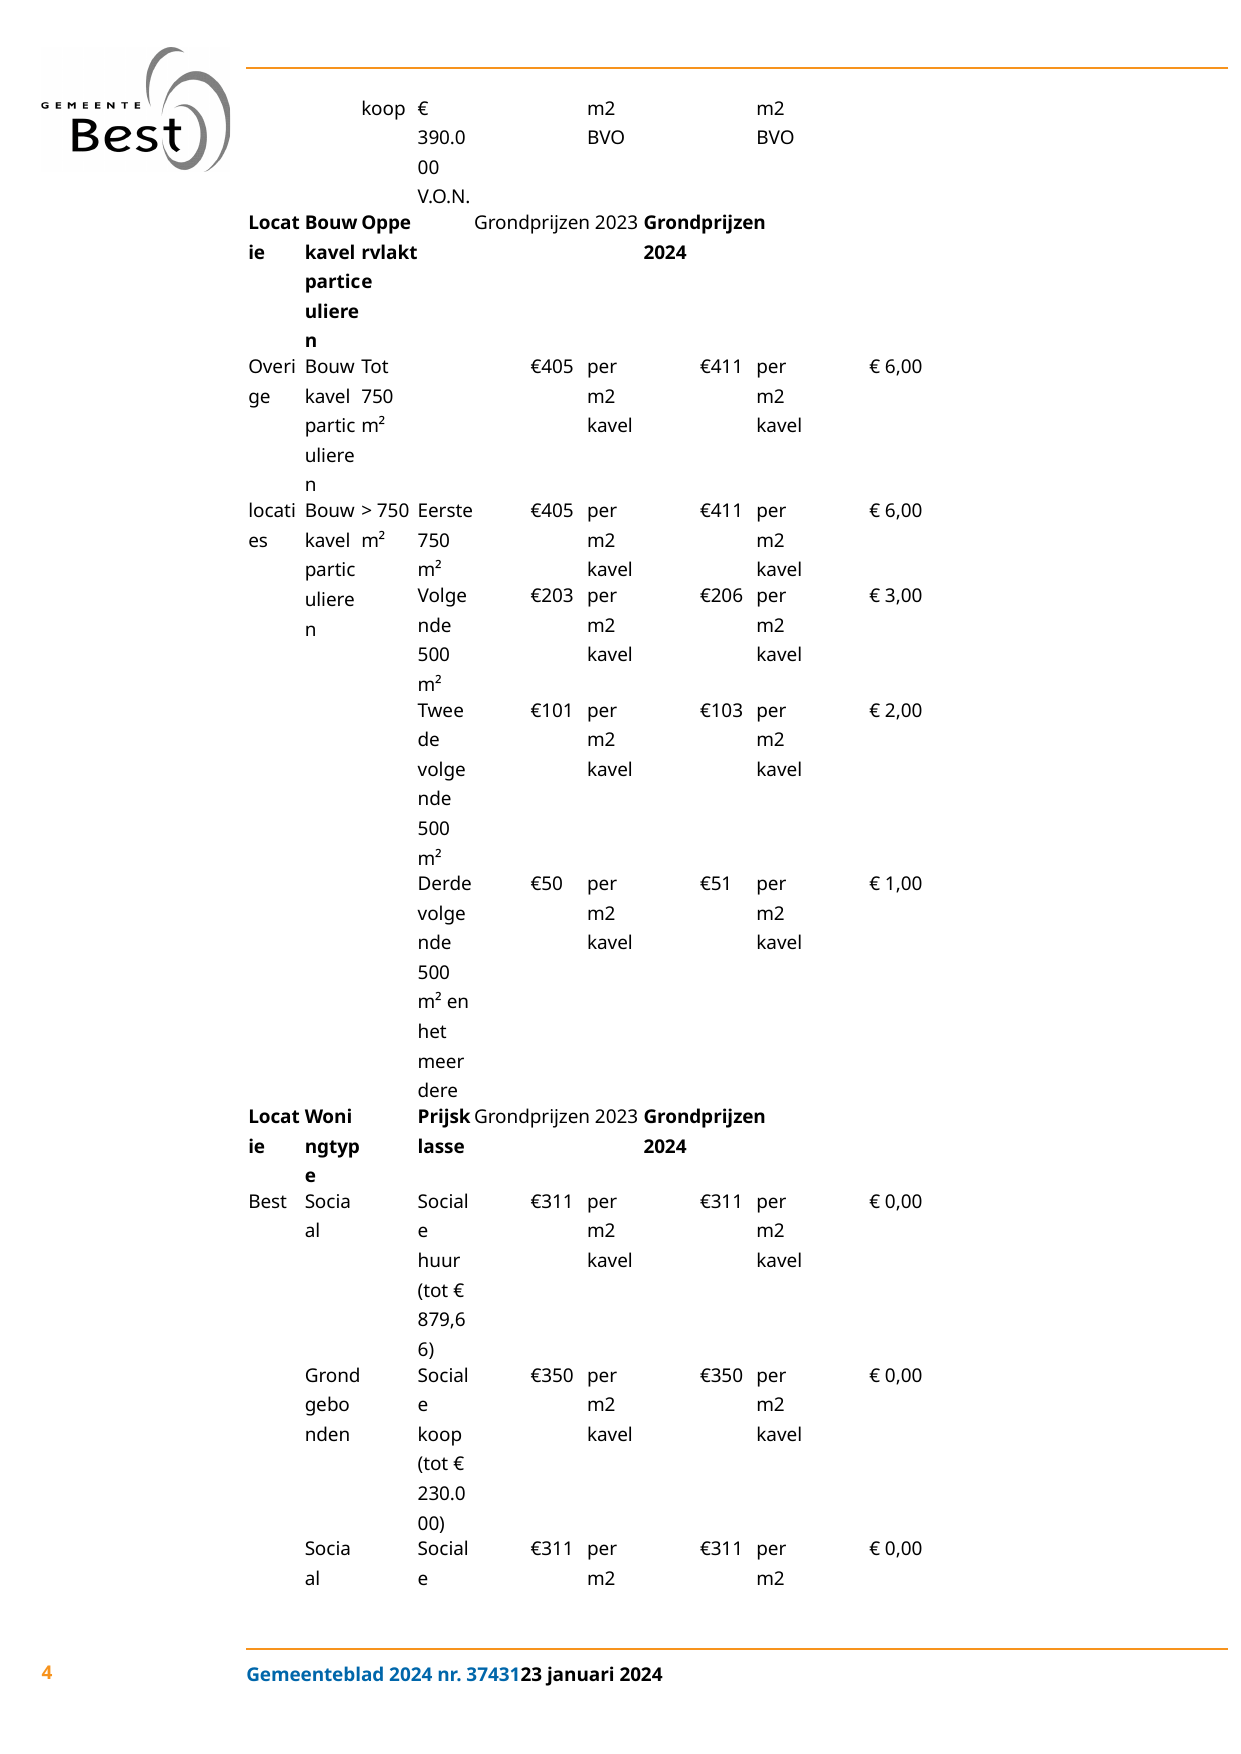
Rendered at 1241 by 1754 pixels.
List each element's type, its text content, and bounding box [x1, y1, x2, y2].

table_cell € 0,00 [869, 1535, 926, 1591]
table_cell [982, 95, 1038, 209]
table_cell [474, 1535, 530, 1591]
table_cell €350 [700, 1362, 756, 1535]
table_cell [926, 697, 982, 870]
table_cell [474, 498, 530, 582]
table_cell [813, 209, 869, 353]
table_cell per m2 kavel [587, 353, 643, 497]
table_cell €103 [700, 697, 756, 870]
table_cell [982, 870, 1038, 1103]
picture [41, 47, 231, 172]
table_cell [926, 498, 982, 582]
table_cell [813, 1103, 869, 1188]
table_cell > 750 m² [361, 498, 417, 1103]
table_cell per m2 kavel [756, 870, 813, 1103]
table_cell € 3,00 [869, 582, 926, 697]
table_cell per m2 kavel [587, 582, 643, 697]
table_cell [1095, 870, 1152, 1103]
table_cell Derde volgende 500 m² en het meerdere [418, 870, 474, 1103]
table_cell per m2 kavel [756, 697, 813, 870]
table_cell [700, 95, 756, 209]
table_cell per m2 kavel [756, 498, 813, 582]
table_cell [926, 95, 982, 209]
table_cell m2 BVO [756, 95, 813, 209]
table_cell Grondprijzen 2023 [474, 1103, 643, 1188]
table_cell [643, 353, 700, 497]
table_cell [982, 498, 1038, 582]
table_cell [1039, 870, 1095, 1103]
table_cell Bouwkavel particulieren [305, 353, 361, 497]
table_cell [813, 498, 869, 582]
table_cell [813, 1362, 869, 1535]
table_cell Locatie [248, 1103, 304, 1188]
table_cell € 2,00 [869, 697, 926, 870]
table_cell [1095, 582, 1152, 697]
table_cell [869, 1103, 926, 1188]
table_cell per m2 kavel [756, 353, 813, 497]
table_cell Best [248, 1188, 304, 1591]
table_cell €101 [530, 697, 587, 870]
table_cell [643, 498, 700, 582]
table_cell [1039, 1535, 1095, 1591]
table_cell Tweede volgende 500 m² [418, 697, 474, 870]
table_cell € 0,00 [869, 1188, 926, 1362]
table_cell Eerste 750 m² [418, 498, 474, 582]
table_cell € 0,00 [869, 1362, 926, 1535]
table_cell [643, 1535, 700, 1591]
table_cell koop [361, 95, 417, 209]
table_cell per m2 [587, 1535, 643, 1591]
table_cell [813, 95, 869, 209]
table_cell [643, 95, 700, 209]
table_cell [474, 870, 530, 1103]
table_cell per m2 kavel [587, 1362, 643, 1535]
table_cell Grondprijzen 2023 [474, 209, 643, 353]
table_cell [926, 1103, 982, 1188]
table_cell [1039, 1188, 1095, 1362]
table_cell [926, 353, 982, 497]
table_cell [643, 697, 700, 870]
table_cell [926, 582, 982, 697]
table_cell [982, 353, 1038, 497]
table_cell Locatie [248, 209, 304, 353]
table_cell [982, 209, 1038, 353]
table_cell [643, 1362, 700, 1535]
table_cell per m2 kavel [756, 1188, 813, 1362]
table_cell Sociale [418, 1535, 474, 1591]
table_cell [982, 1103, 1038, 1188]
table_cell [982, 1535, 1038, 1591]
table_cell [926, 1188, 982, 1362]
table_cell [530, 95, 587, 209]
table_cell per m2 kavel [587, 1188, 643, 1362]
table_cell [813, 353, 869, 497]
table_cell [926, 1362, 982, 1535]
table_cell Bouwkavel particulieren [305, 498, 361, 1103]
table_cell [1039, 582, 1095, 697]
table_cell Sociale koop (tot € 230.000) [418, 1362, 474, 1535]
table_cell [474, 1362, 530, 1535]
table_cell €350 [530, 1362, 587, 1535]
table_cell [643, 582, 700, 697]
table_cell per m2 kavel [756, 582, 813, 697]
table_cell € 390.000 V.O.N. [418, 95, 474, 209]
table_cell [813, 1188, 869, 1362]
table_cell [474, 582, 530, 697]
table_cell [248, 697, 304, 870]
table_cell [1039, 95, 1095, 209]
table_cell [643, 1188, 700, 1362]
table_cell [1039, 353, 1095, 497]
table_cell Volgende 500 m² [418, 582, 474, 697]
table_cell [643, 870, 700, 1103]
table_cell €411 [700, 353, 756, 497]
table_cell [1039, 209, 1095, 353]
table_cell €311 [530, 1535, 587, 1591]
table_cell [926, 209, 982, 353]
table_cell [474, 1188, 530, 1362]
table_cell [1039, 697, 1095, 870]
table_cell [1095, 1103, 1152, 1188]
table_cell [1095, 209, 1152, 353]
table_cell [982, 1188, 1038, 1362]
table_cell [869, 209, 926, 353]
table_cell [813, 870, 869, 1103]
table_cell [813, 1535, 869, 1591]
table_cell Grondprijzen 2024 [643, 209, 813, 353]
table_cell €51 [700, 870, 756, 1103]
table_cell Grondprijzen 2024 [643, 1103, 813, 1188]
table_cell [418, 353, 474, 497]
table_cell [418, 209, 474, 353]
table_cell [474, 95, 530, 209]
table_cell €311 [700, 1188, 756, 1362]
table_cell Tot 750 m² [361, 353, 417, 497]
table_cell [474, 353, 530, 497]
table_cell €405 [530, 498, 587, 582]
table_cell [1095, 1362, 1152, 1535]
table_cell Prijsklasse [418, 1103, 474, 1188]
table_cell € 1,00 [869, 870, 926, 1103]
table_cell €206 [700, 582, 756, 697]
table_cell [813, 582, 869, 697]
table_cell [926, 870, 982, 1103]
table_cell Sociaal [305, 1188, 361, 1362]
table_cell [982, 697, 1038, 870]
table_cell Sociale huur (tot € 879,66) [418, 1188, 474, 1362]
table_cell [1095, 498, 1152, 582]
table_cell Oppervlakte [361, 209, 417, 353]
table_cell [1095, 95, 1152, 209]
table_cell [1039, 498, 1095, 582]
table_cell [248, 582, 304, 697]
table_cell per m2 kavel [587, 697, 643, 870]
table_cell [982, 582, 1038, 697]
table_cell €405 [530, 353, 587, 497]
table_cell €311 [700, 1535, 756, 1591]
table_cell [1039, 1362, 1095, 1535]
table_cell €50 [530, 870, 587, 1103]
table_cell Overige [248, 353, 304, 497]
table_cell Woningtype [305, 1103, 361, 1188]
table_cell [1095, 1535, 1152, 1591]
table_cell per m2 kavel [756, 1362, 813, 1535]
table_cell [361, 1535, 417, 1591]
table_cell [1095, 353, 1152, 497]
table_cell Grondgebonden [305, 1362, 361, 1535]
table_cell [869, 95, 926, 209]
table_cell per m2 kavel [587, 870, 643, 1103]
table_cell [926, 1535, 982, 1591]
table_cell [982, 1362, 1038, 1535]
table_cell [248, 95, 304, 209]
table_cell [1095, 1188, 1152, 1362]
table_cell locaties [248, 498, 304, 582]
table_cell [474, 697, 530, 870]
table_cell Sociaal [305, 1535, 361, 1591]
table_cell [813, 697, 869, 870]
table_cell per m2 [756, 1535, 813, 1591]
table_cell Bouwkavel particulieren [305, 209, 361, 353]
table_cell [305, 95, 361, 209]
table_cell [361, 1103, 417, 1188]
table_cell €311 [530, 1188, 587, 1362]
table_cell [361, 1188, 417, 1535]
table_cell € 6,00 [869, 353, 926, 497]
table_cell [1039, 1103, 1095, 1188]
table_cell per m2 kavel [587, 498, 643, 582]
table_cell €203 [530, 582, 587, 697]
table_cell [1095, 697, 1152, 870]
table_cell € 6,00 [869, 498, 926, 582]
table_cell [248, 870, 304, 1103]
table_cell €411 [700, 498, 756, 582]
table_cell m2 BVO [587, 95, 643, 209]
